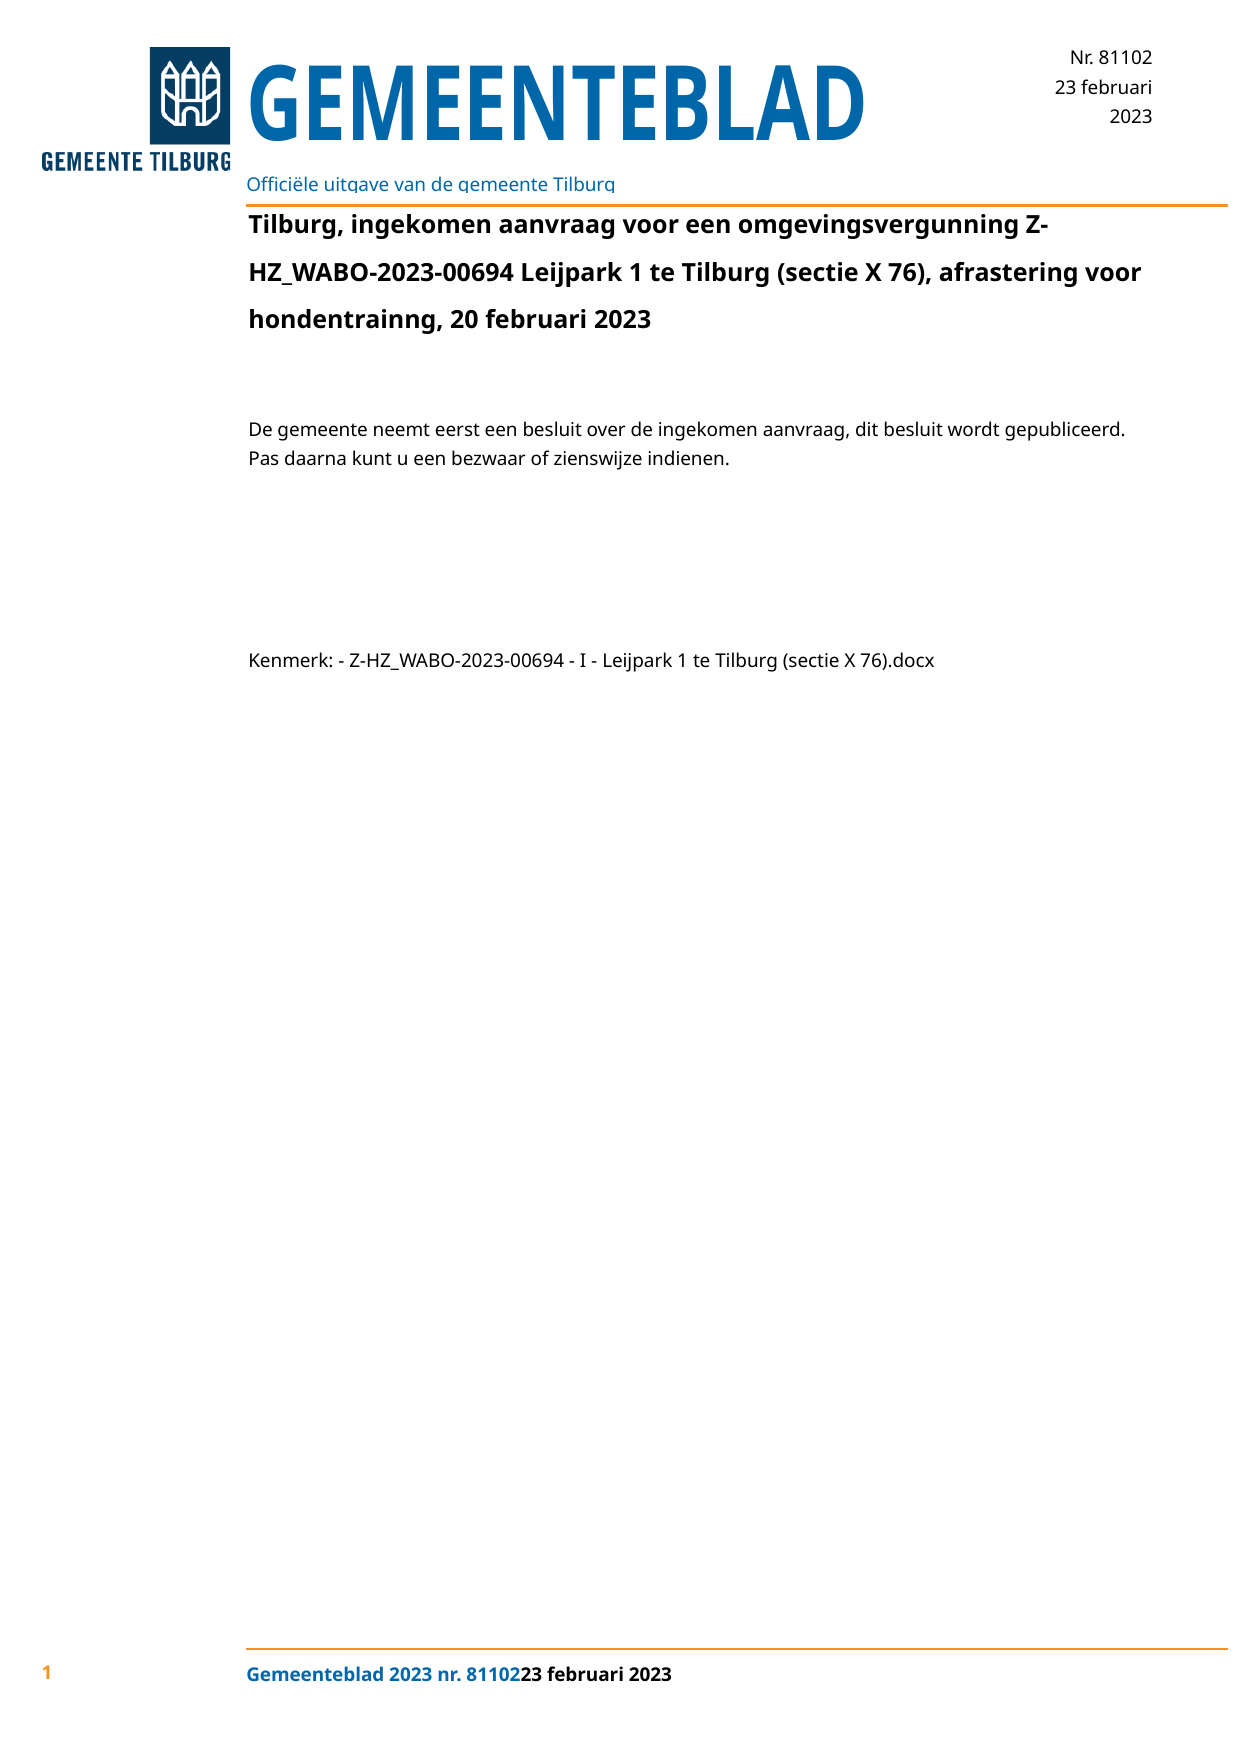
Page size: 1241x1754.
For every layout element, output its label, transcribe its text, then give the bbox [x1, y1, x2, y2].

picture [41, 47, 231, 172]
text Kenmerk: - Z-HZ_WABO-2023-00694 - I - Leijpark 1 te Tilburg (sectie X 76).docx [248, 647, 1152, 673]
text Tilburg, ingekomen aanvraag voor een omgevingsvergunning Z-HZ_WABO-2023-00694 Leijpark 1 te Tilburg (sectie X 76), afrastering voor hondentrainng, 20 februari 2023 [248, 207, 1152, 336]
text De gemeente neemt eerst een besluit over de ingekomen aanvraag, dit besluit wordt gepubliceerd. Pas daarna kunt u een bezwaar of zienswijze indienen. [248, 416, 1152, 471]
